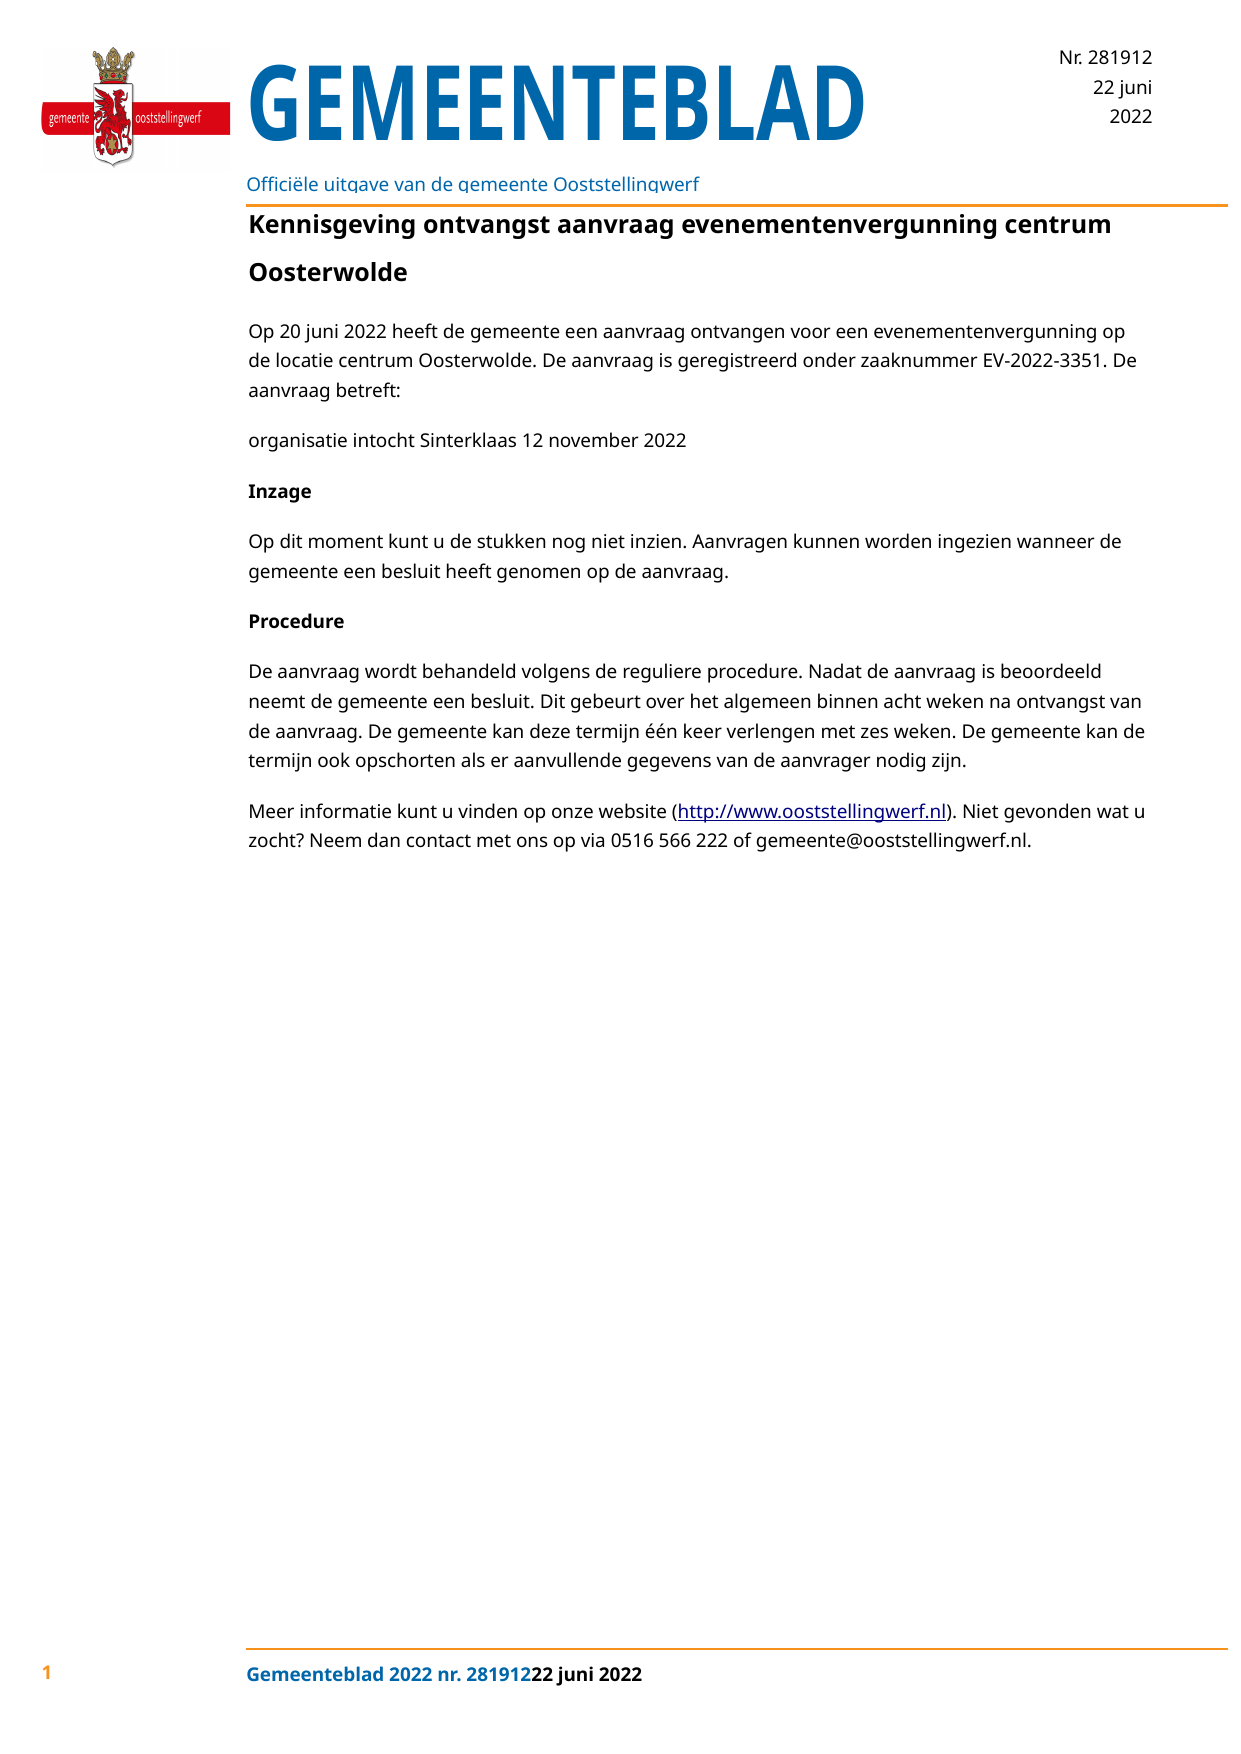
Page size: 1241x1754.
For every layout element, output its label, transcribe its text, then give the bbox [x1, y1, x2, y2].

text Op dit moment kunt u de stukken nog niet inzien. Aanvragen kunnen worden ingezien wanneer de gemeente een besluit heeft genomen op de aanvraag. [248, 528, 1152, 584]
text Procedure [248, 608, 1152, 634]
picture [41, 47, 231, 172]
text Kennisgeving ontvangst aanvraag evenementenvergunning centrum Oosterwolde [248, 207, 1152, 288]
text De aanvraag wordt behandeld volgens de reguliere procedure. Nadat de aanvraag is beoordeeld neemt de gemeente een besluit. Dit gebeurt over het algemeen binnen acht weken na ontvangst van de aanvraag. De gemeente kan deze termijn één keer verlengen met zes weken. De gemeente kan de termijn ook opschorten als er aanvullende gegevens van de aanvrager nodig zijn. [248, 659, 1152, 773]
text Meer informatie kunt u vinden op onze website (http://www.ooststellingwerf.nl). Niet gevonden wat u zocht? Neem dan contact met ons op via 0516 566 222 of gemeente@ooststellingwerf.nl. [248, 798, 1152, 853]
text Inzage [248, 478, 1152, 504]
text organisatie intocht Sinterklaas 12 november 2022 [248, 427, 1152, 453]
text Op 20 juni 2022 heeft de gemeente een aanvraag ontvangen voor een evenementenvergunning op de locatie centrum Oosterwolde. De aanvraag is geregistreerd onder zaaknummer EV-2022-3351. De aanvraag betreft: [248, 318, 1152, 403]
